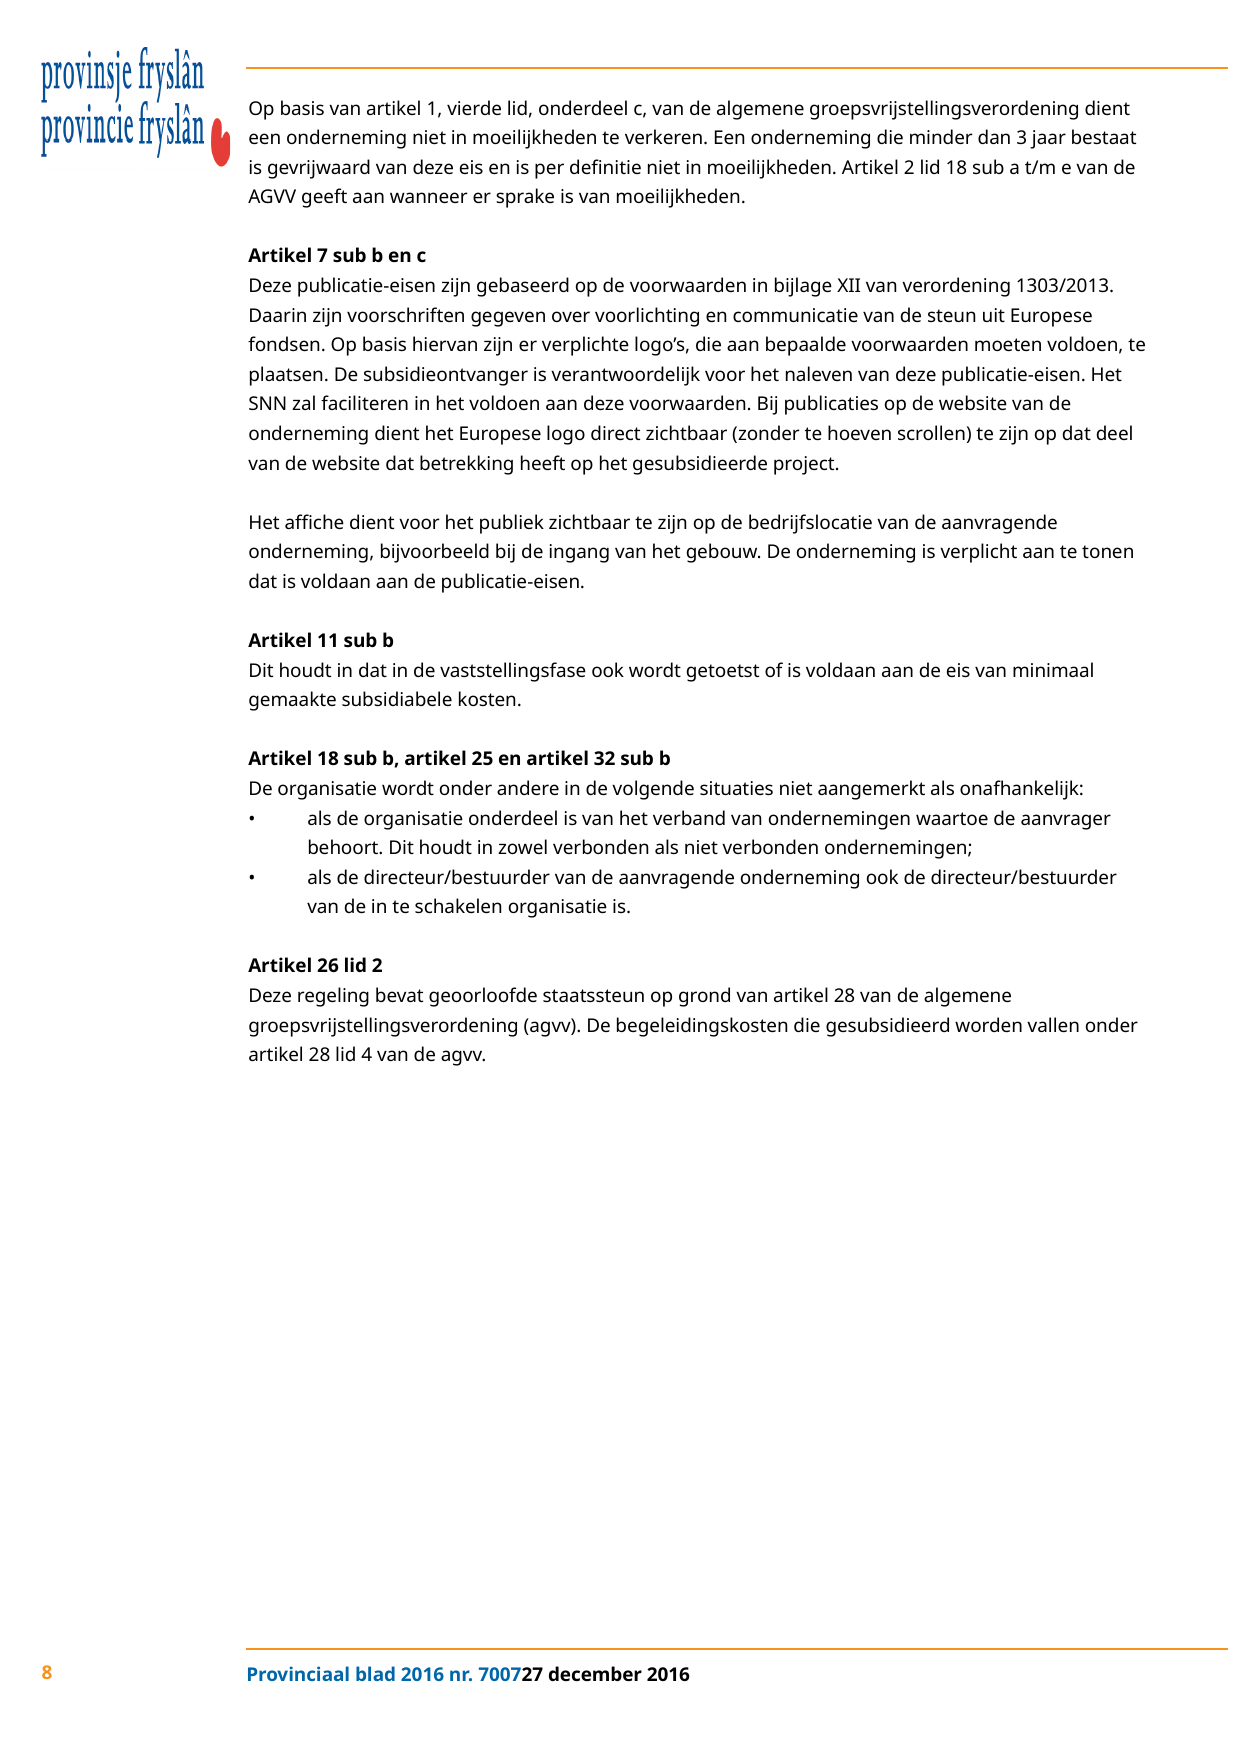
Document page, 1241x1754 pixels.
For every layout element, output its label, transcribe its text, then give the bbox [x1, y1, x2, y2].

text Artikel 7 sub b en c [248, 243, 1152, 268]
text Artikel 18 sub b, artikel 25 en artikel 32 sub b [248, 746, 1152, 771]
list als de directeur/bestuurder van de aanvragende onderneming ook de directeur/bestuurder van de in te schakelen organisatie is. [248, 864, 1152, 919]
text Deze publicatie-eisen zijn gebaseerd op de voorwaarden in bijlage XII van verordening 1303/2013. Daarin zijn voorschriften gegeven over voorlichting en communicatie van de steun uit Europese fondsen. Op basis hiervan zijn er verplichte logo’s, die aan bepaalde voorwaarden moeten voldoen, te plaatsen. De subsidieontvanger is verantwoordelijk voor het naleven van deze publicatie-eisen. Het SNN zal faciliteren in het voldoen aan deze voorwaarden. Bij publicaties op de website van de onderneming dient het Europese logo direct zichtbaar (zonder te hoeven scrollen) te zijn op dat deel van de website dat betrekking heeft op het gesubsidieerde project. [248, 272, 1152, 476]
text Op basis van artikel 1, vierde lid, onderdeel c, van de algemene groepsvrijstellingsverordening dient een onderneming niet in moeilijkheden te verkeren. Een onderneming die minder dan 3 jaar bestaat is gevrijwaard van deze eis en is per definitie niet in moeilijkheden. Artikel 2 lid 18 sub a t/m e van de AGVV geeft aan wanneer er sprake is van moeilijkheden. [248, 95, 1152, 209]
text De organisatie wordt onder andere in de volgende situaties niet aangemerkt als onafhankelijk: [248, 775, 1152, 801]
text Artikel 26 lid 2 [248, 953, 1152, 978]
text Het affiche dient voor het publiek zichtbaar te zijn op de bedrijfslocatie van de aanvragende onderneming, bijvoorbeeld bij de ingang van het gebouw. De onderneming is verplicht aan te tonen dat is voldaan aan de publicatie-eisen. [248, 509, 1152, 594]
picture [41, 47, 231, 172]
text Artikel 11 sub b [248, 627, 1152, 653]
text Dit houdt in dat in de vaststellingsfase ook wordt getoetst of is voldaan aan de eis van minimaal gemaakte subsidiabele kosten. [248, 657, 1152, 712]
list als de organisatie onderdeel is van het verband van ondernemingen waartoe de aanvrager behoort. Dit houdt in zowel verbonden als niet verbonden ondernemingen; [248, 805, 1152, 860]
text Deze regeling bevat geoorloofde staatssteun op grond van artikel 28 van de algemene groepsvrijstellingsverordening (agvv). De begeleidingskosten die gesubsidieerd worden vallen onder artikel 28 lid 4 van de agvv. [248, 982, 1152, 1067]
